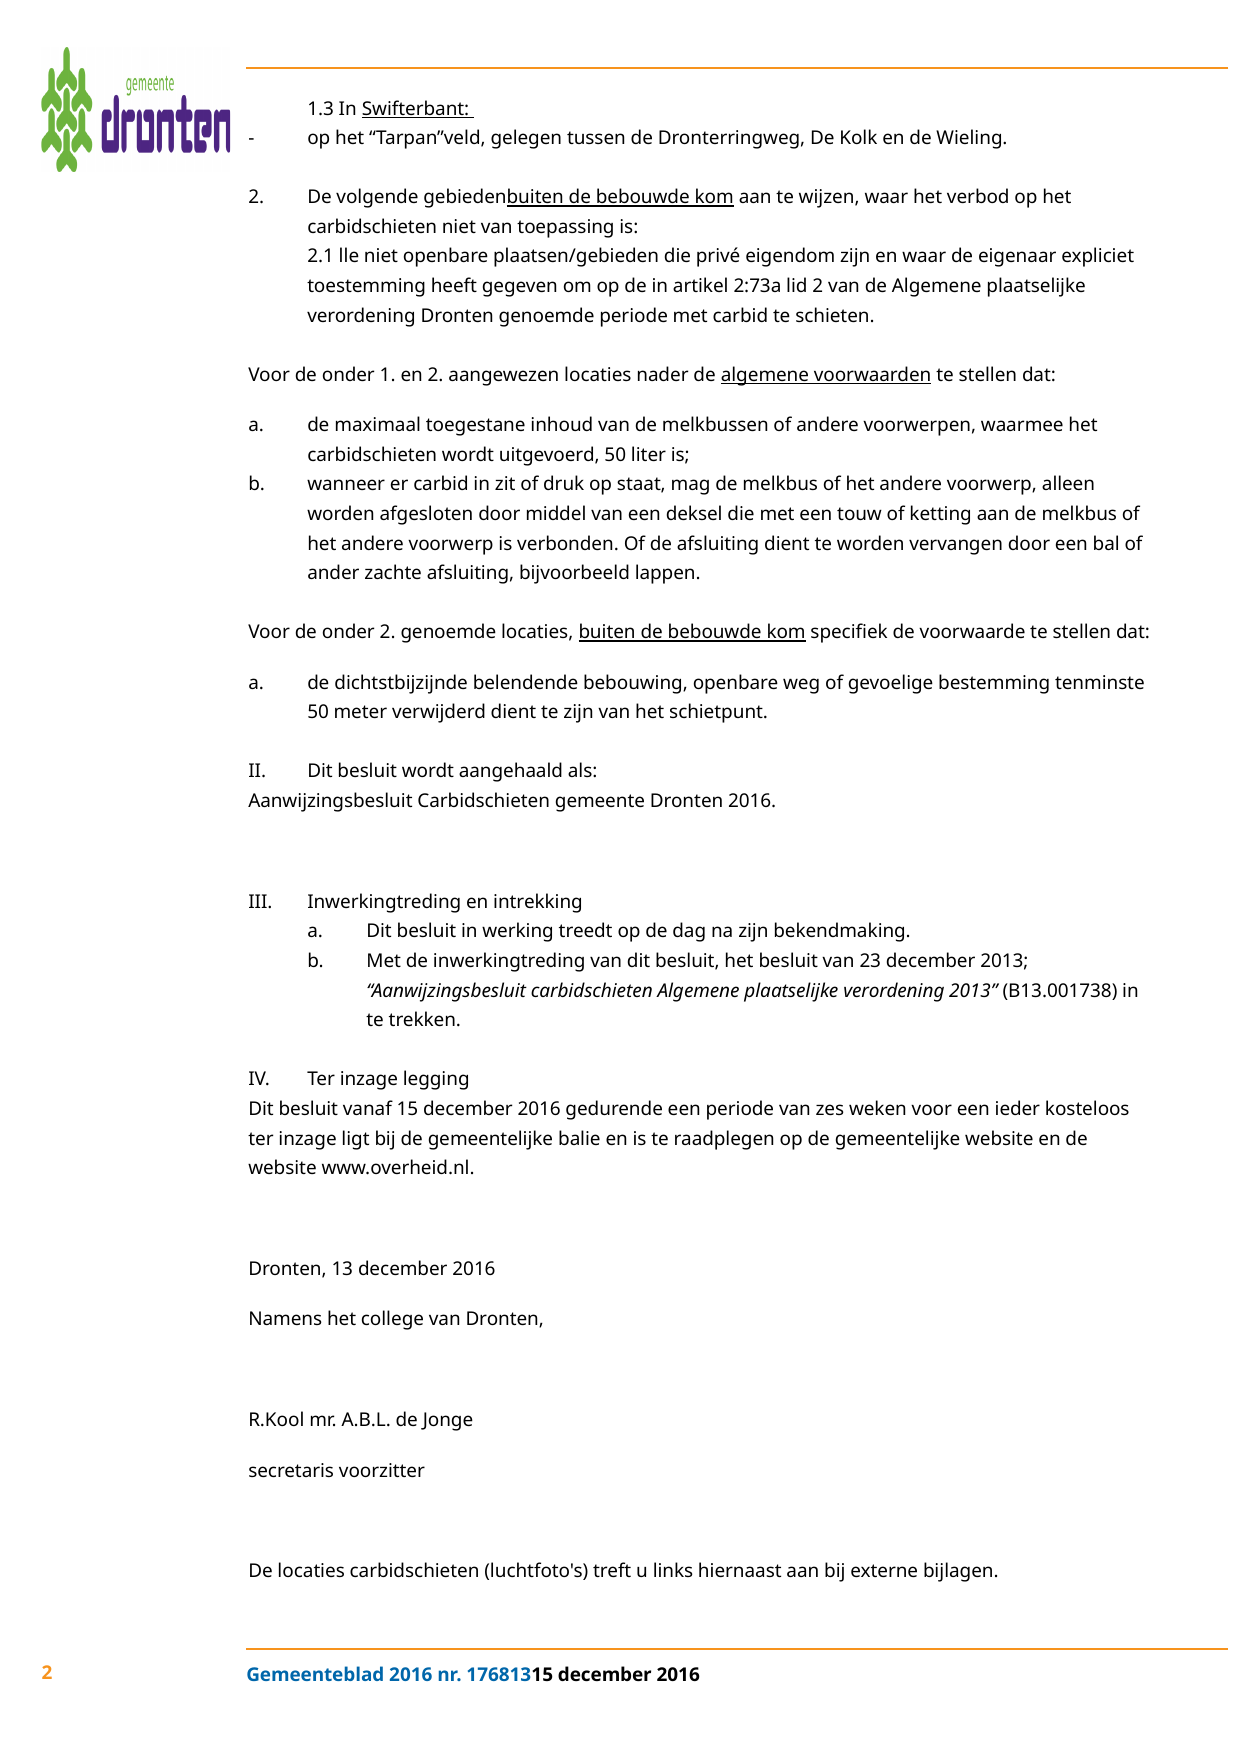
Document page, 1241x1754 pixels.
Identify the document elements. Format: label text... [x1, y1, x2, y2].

text Dit besluit vanaf 15 december 2016 gedurende een periode van zes weken voor een ieder kosteloos ter inzage ligt bij de gemeentelijke balie en is te raadplegen op de gemeentelijke website en de website www.overheid.nl. [248, 1095, 1152, 1180]
text Voor de onder 1. en 2. aangewezen locaties nader de algemene voorwaarden te stellen dat: [248, 361, 1152, 387]
text Namens het college van Dronten, [248, 1306, 1152, 1331]
list De volgende gebiedenbuiten de bebouwde kom aan te wijzen, waar het verbod op het carbidschieten niet van toepassing is: [248, 183, 1152, 239]
list Met de inwerkingtreding van dit besluit, het besluit van 23 december 2013; “Aanwijzingsbesluit carbidschieten Algemene plaatselijke verordening 2013” (B13.001738) in te trekken. [307, 947, 1152, 1032]
list 1.3 In Swifterbant: [248, 95, 1152, 121]
list Dit besluit wordt aangehaald als: [248, 758, 1152, 783]
text Dronten, 13 december 2016 [248, 1255, 1152, 1281]
text secretaris voorzitter [248, 1457, 1152, 1483]
text De locaties carbidschieten (luchtfoto's) treft u links hiernaast aan bij externe bijlagen. [248, 1558, 1152, 1583]
list wanneer er carbid in zit of druk op staat, mag de melkbus of het andere voorwerp, alleen worden afgesloten door middel van een deksel die met een touw of ketting aan de melkbus of het andere voorwerp is verbonden. Of de afsluiting dient te worden vervangen door een bal of ander zachte afsluiting, bijvoorbeeld lappen. [248, 471, 1152, 585]
text Voor de onder 2. genoemde locaties, buiten de bebouwde kom specifiek de voorwaarde te stellen dat: [248, 618, 1152, 644]
list op het “Tarpan”veld, gelegen tussen de Dronterringweg, De Kolk en de Wieling. [248, 124, 1152, 150]
list 2.1 lle niet openbare plaatsen/gebieden die privé eigendom zijn en waar de eigenaar expliciet toestemming heeft gegeven om op de in artikel 2:73a lid 2 van de Algemene plaatselijke verordening Dronten genoemde periode met carbid te schieten. [248, 243, 1152, 328]
list de maximaal toegestane inhoud van de melkbussen of andere voorwerpen, waarmee het carbidschieten wordt uitgevoerd, 50 liter is; [248, 411, 1152, 467]
picture [41, 47, 231, 172]
text R.Kool mr. A.B.L. de Jonge [248, 1406, 1152, 1432]
list Dit besluit in werking treedt op de dag na zijn bekendmaking. [307, 918, 1152, 943]
text Aanwijzingsbesluit Carbidschieten gemeente Dronten 2016. [248, 787, 1152, 813]
list Inwerkingtreding en intrekking [248, 888, 1152, 914]
list Ter inzage legging [248, 1066, 1152, 1091]
list de dichtstbijzijnde belendende bebouwing, openbare weg of gevoelige bestemming tenminste 50 meter verwijderd dient te zijn van het schietpunt. [248, 669, 1152, 724]
